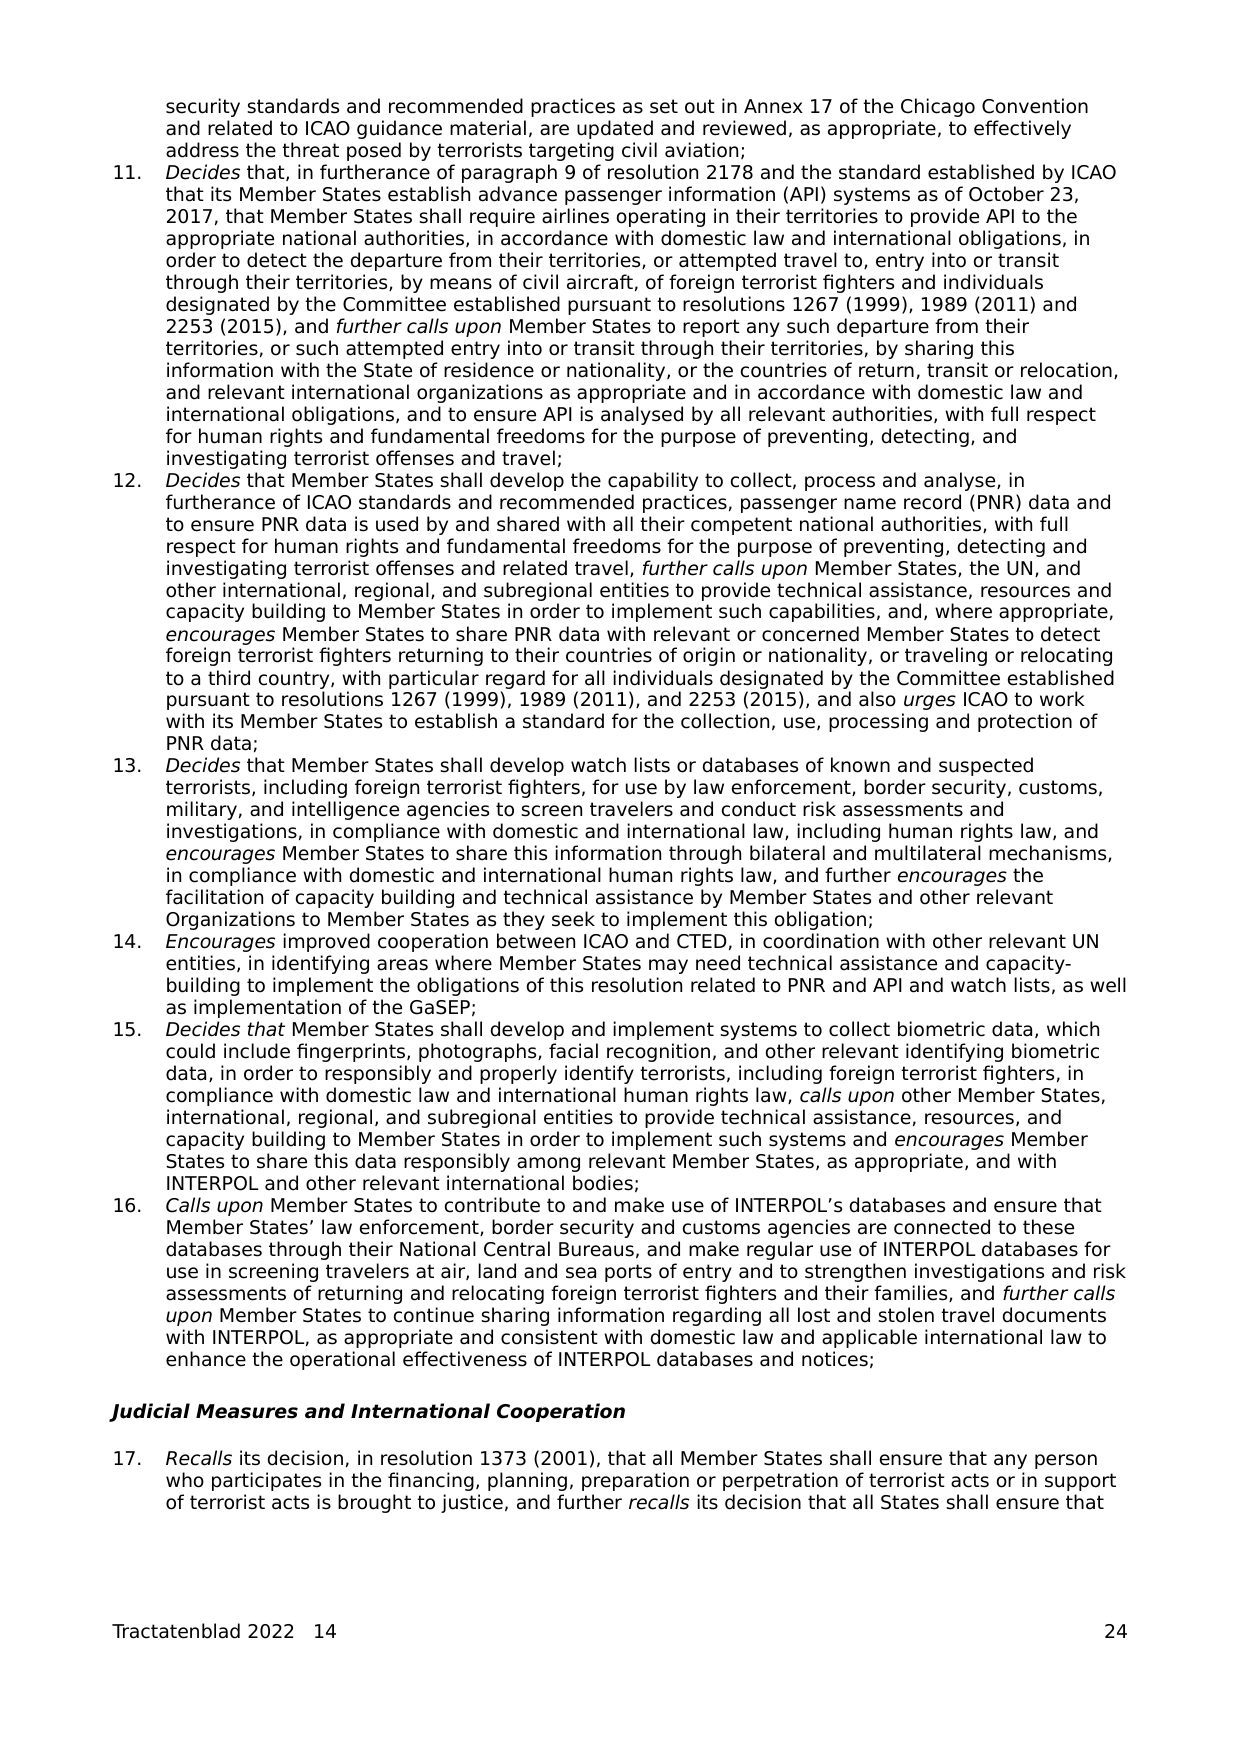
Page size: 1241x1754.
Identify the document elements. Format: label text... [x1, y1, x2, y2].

subtitle Judicial Measures and International Cooperation [112, 1401, 1128, 1423]
text 11. Decides that, in furtherance of paragraph 9 of resolution 2178 and the standard established by ICAO that its Member States establish advance passenger information (API) systems as of October 23, 2017, that Member States shall require airlines operating in their territories to provide API to the appropriate national authorities, in accordance with domestic law and international obligations, in order to detect the departure from their territories, or attempted travel to, entry into or transit through their territories, by means of civil aircraft, of foreign terrorist fighters and individuals designated by the Committee established pursuant to resolutions 1267 (1999), 1989 (2011) and 2253 (2015), and further calls upon Member States to report any such departure from their territories, or such attempted entry into or transit through their territories, by sharing this information with the State of residence or nationality, or the countries of return, transit or relocation, and relevant international organizations as appropriate and in accordance with domestic law and international obligations, and to ensure API is analysed by all relevant authorities, with full respect for human rights and fundamental freedoms for the purpose of preventing, detecting, and investigating terrorist offenses and travel; [112, 162, 1128, 469]
text 15. Decides that Member States shall develop and implement systems to collect biometric data, which could include fingerprints, photographs, facial recognition, and other relevant identifying biometric data, in order to responsibly and properly identify terrorists, including foreign terrorist fighters, in compliance with domestic law and international human rights law, calls upon other Member States, international, regional, and subregional entities to provide technical assistance, resources, and capacity building to Member States in order to implement such systems and encourages Member States to share this data responsibly among relevant Member States, as appropriate, and with INTERPOL and other relevant international bodies; [112, 1019, 1128, 1195]
text 16. Calls upon Member States to contribute to and make use of INTERPOL’s databases and ensure that Member States’ law enforcement, border security and customs agencies are connected to these databases through their National Central Bureaus, and make regular use of INTERPOL databases for use in screening travelers at air, land and sea ports of entry and to strengthen investigations and risk assessments of returning and relocating foreign terrorist fighters and their families, and further calls upon Member States to continue sharing information regarding all lost and stolen travel documents with INTERPOL, as appropriate and consistent with domestic law and applicable international law to enhance the operational effectiveness of INTERPOL databases and notices; [112, 1195, 1128, 1371]
text 14. Encourages improved cooperation between ICAO and CTED, in coordination with other relevant UN entities, in identifying areas where Member States may need technical assistance and capacity-building to implement the obligations of this resolution related to PNR and API and watch lists, as well as implementation of the GaSEP; [112, 931, 1128, 1019]
text 13. Decides that Member States shall develop watch lists or databases of known and suspected terrorists, including foreign terrorist fighters, for use by law enforcement, border security, customs, military, and intelligence agencies to screen travelers and conduct risk assessments and investigations, in compliance with domestic and international law, including human rights law, and encourages Member States to share this information through bilateral and multilateral mechanisms, in compliance with domestic and international human rights law, and further encourages the facilitation of capacity building and technical assistance by Member States and other relevant Organizations to Member States as they seek to implement this obligation; [112, 755, 1128, 931]
text 17. Recalls its decision, in resolution 1373 (2001), that all Member States shall ensure that any person who participates in the financing, planning, preparation or perpetration of terrorist acts or in support of terrorist acts is brought to justice, and further recalls its decision that all States shall ensure that [112, 1448, 1128, 1514]
text 12. Decides that Member States shall develop the capability to collect, process and analyse, in furtherance of ICAO standards and recommended practices, passenger name record (PNR) data and to ensure PNR data is used by and shared with all their competent national authorities, with full respect for human rights and fundamental freedoms for the purpose of preventing, detecting and investigating terrorist offenses and related travel, further calls upon Member States, the UN, and other international, regional, and subregional entities to provide technical assistance, resources and capacity building to Member States in order to implement such capabilities, and, where appropriate, encourages Member States to share PNR data with relevant or concerned Member States to detect foreign terrorist fighters returning to their countries of origin or nationality, or traveling or relocating to a third country, with particular regard for all individuals designated by the Committee established pursuant to resolutions 1267 (1999), 1989 (2011), and 2253 (2015), and also urges ICAO to work with its Member States to establish a standard for the collection, use, processing and protection of PNR data; [112, 469, 1128, 755]
text security standards and recommended practices as set out in Annex 17 of the Chicago Convention and related to ICAO guidance material, are updated and reviewed, as appropriate, to effectively address the threat posed by terrorists targeting civil aviation; [112, 96, 1128, 162]
